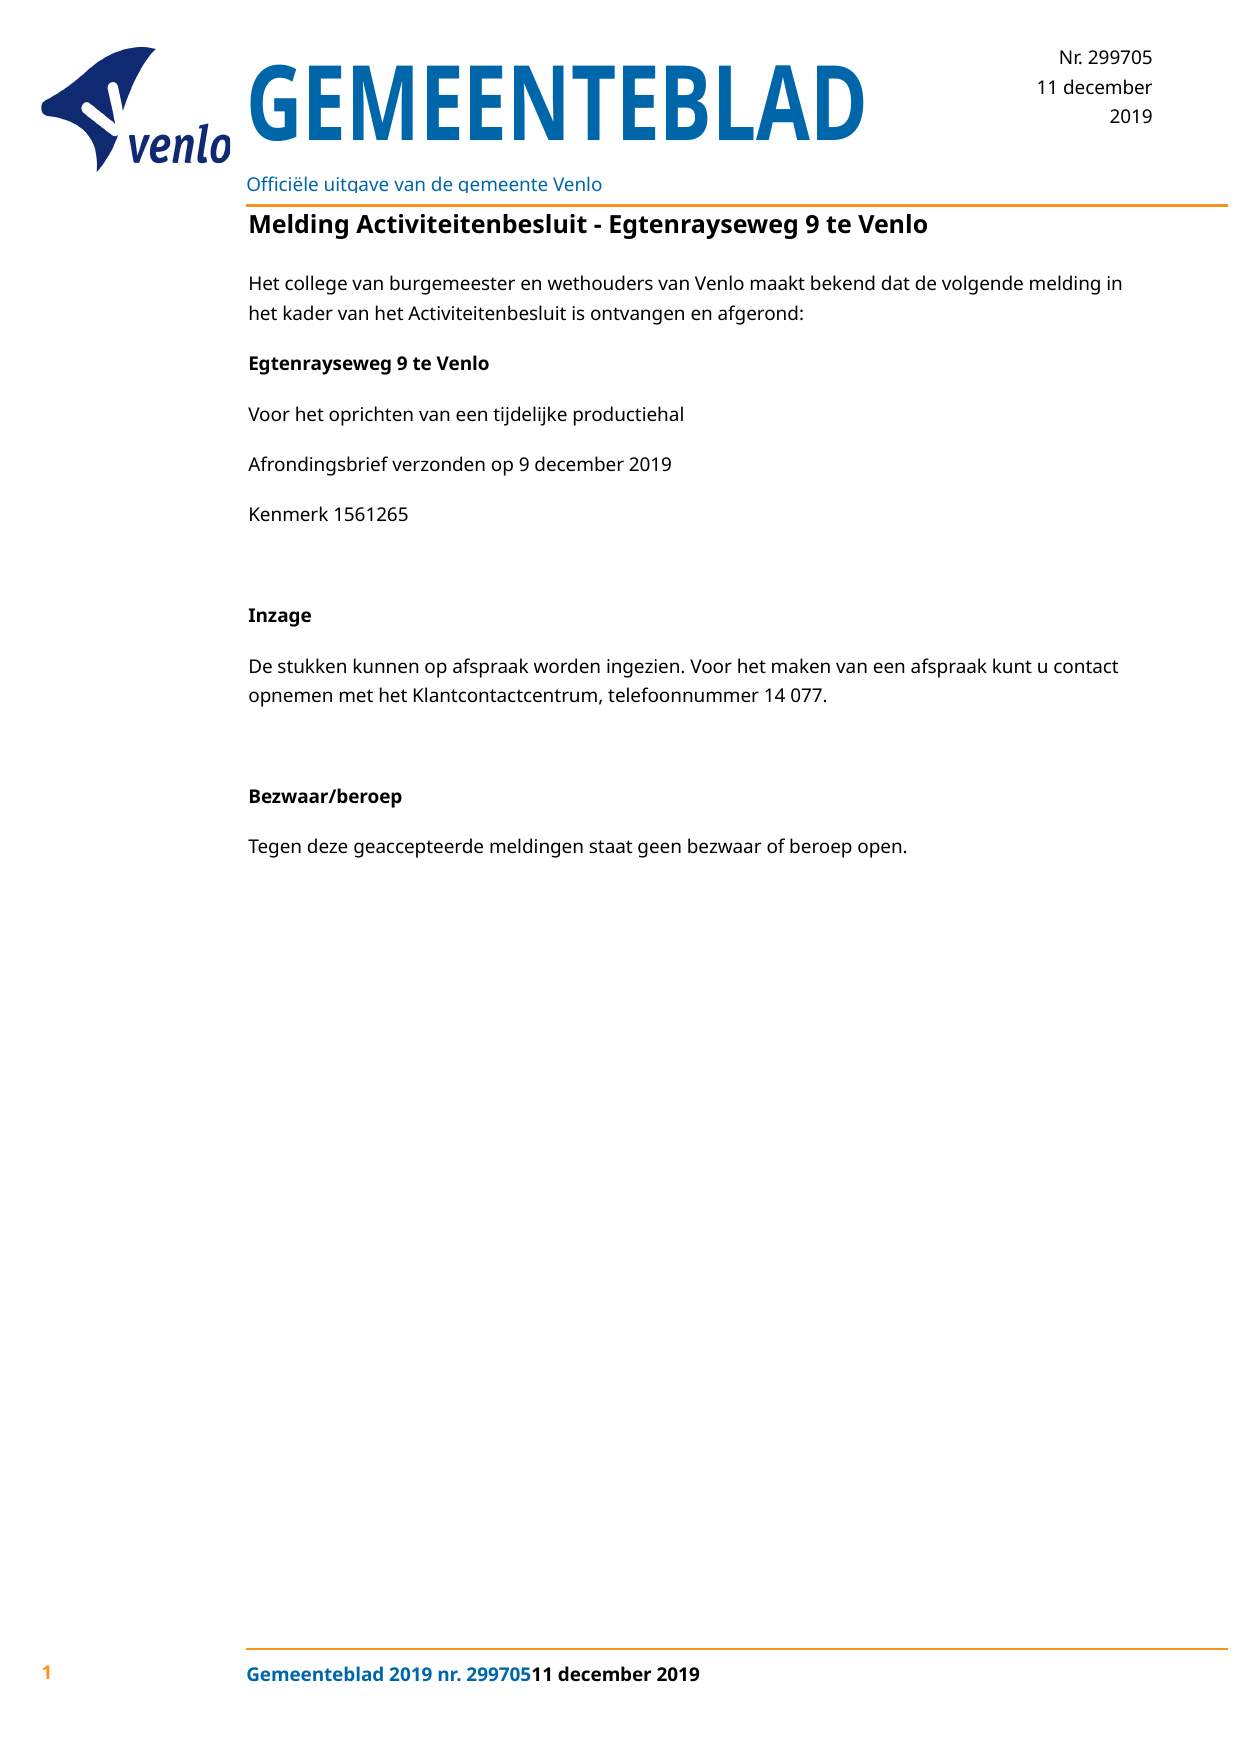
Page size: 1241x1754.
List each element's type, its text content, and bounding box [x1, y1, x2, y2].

text Egtenrayseweg 9 te Venlo [248, 350, 1152, 376]
text De stukken kunnen op afspraak worden ingezien. Voor het maken van een afspraak kunt u contact opnemen met het Klantcontactcentrum, telefoonnummer 14 077. [248, 653, 1152, 708]
text Het college van burgemeester en wethouders van Venlo maakt bekend dat de volgende melding in het kader van het Activiteitenbesluit is ontvangen en afgerond: [248, 270, 1152, 326]
text Voor het oprichten van een tijdelijke productiehal [248, 401, 1152, 426]
text Melding Activiteitenbesluit - Egtenrayseweg 9 te Venlo [248, 207, 1152, 241]
text Tegen deze geaccepteerde meldingen staat geen bezwaar of beroep open. [248, 834, 1152, 859]
picture [41, 47, 231, 172]
text Bezwaar/beroep [248, 783, 1152, 809]
text Inzage [248, 602, 1152, 628]
text Afrondingsbrief verzonden op 9 december 2019 [248, 451, 1152, 477]
text Kenmerk 1561265 [248, 502, 1152, 527]
